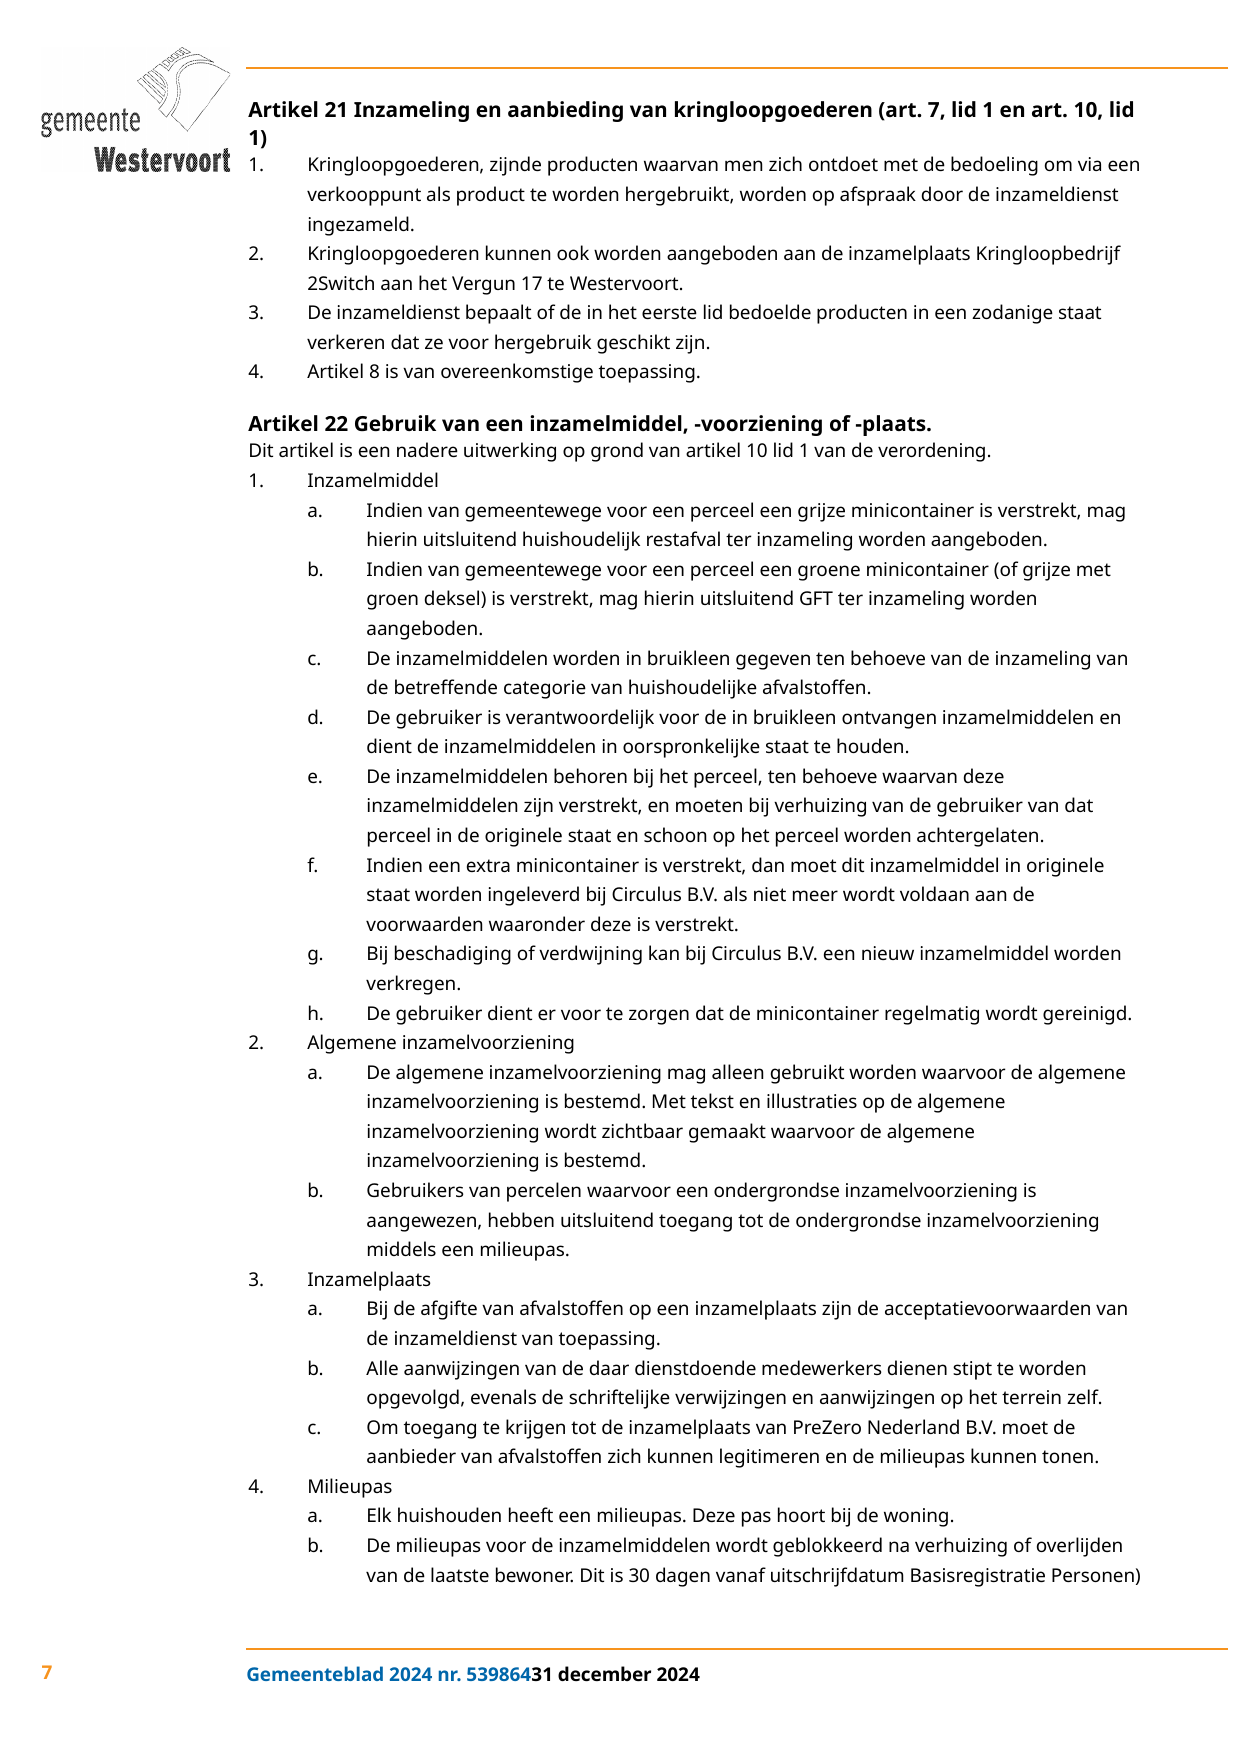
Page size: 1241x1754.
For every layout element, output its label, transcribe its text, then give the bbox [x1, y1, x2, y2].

list De inzamelmiddelen behoren bij het perceel, ten behoeve waarvan deze inzamelmiddelen zijn verstrekt, en moeten bij verhuizing van de gebruiker van dat perceel in de originele staat en schoon op het perceel worden achtergelaten. [307, 763, 1152, 848]
list Kringloopgoederen kunnen ook worden aangeboden aan de inzamelplaats Kringloopbedrijf 2Switch aan het Vergun 17 te Westervoort. [248, 240, 1152, 296]
list Artikel 8 is van overeenkomstige toepassing. [248, 359, 1152, 384]
list De algemene inzamelvoorziening mag alleen gebruikt worden waarvoor de algemene inzamelvoorziening is bestemd. Met tekst en illustraties op de algemene inzamelvoorziening wordt zichtbaar gemaakt waarvoor de algemene inzamelvoorziening is bestemd. [307, 1059, 1152, 1173]
list De gebruiker is verantwoordelijk voor de in bruikleen ontvangen inzamelmiddelen en dient de inzamelmiddelen in oorspronkelijke staat te houden. [307, 704, 1152, 759]
list Algemene inzamelvoorziening [248, 1029, 1152, 1055]
list De milieupas voor de inzamelmiddelen wordt geblokkeerd na verhuizing of overlijden van de laatste bewoner. Dit is 30 dagen vanaf uitschrijfdatum Basisregistratie Personen) [307, 1532, 1152, 1587]
picture [41, 47, 231, 172]
list Elk huishouden heeft een milieupas. Deze pas hoort bij de woning. [307, 1503, 1152, 1528]
list Inzamelplaats [248, 1266, 1152, 1292]
list De inzameldienst bepaalt of de in het eerste lid bedoelde producten in een zodanige staat verkeren dat ze voor hergebruik geschikt zijn. [248, 299, 1152, 355]
text Artikel 22 Gebruik van een inzamelmiddel, -voorziening of -plaats. [248, 409, 1152, 438]
list Indien een extra minicontainer is verstrekt, dan moet dit inzamelmiddel in originele staat worden ingeleverd bij Circulus B.V. als niet meer wordt voldaan aan de voorwaarden waaronder deze is verstrekt. [307, 852, 1152, 937]
list Indien van gemeentewege voor een perceel een grijze minicontainer is verstrekt, mag hierin uitsluitend huishoudelijk restafval ter inzameling worden aangeboden. [307, 497, 1152, 552]
text Dit artikel is een nadere uitwerking op grond van artikel 10 lid 1 van de verordening. [248, 438, 1152, 463]
text Artikel 21 Inzameling en aanbieding van kringloopgoederen (art. 7, lid 1 en art. 10, lid 1) [248, 95, 1152, 152]
list Bij beschadiging of verdwijning kan bij Circulus B.V. een nieuw inzamelmiddel worden verkregen. [307, 941, 1152, 996]
list De inzamelmiddelen worden in bruikleen gegeven ten behoeve van de inzameling van de betreffende categorie van huishoudelijke afvalstoffen. [307, 645, 1152, 700]
list Kringloopgoederen, zijnde producten waarvan men zich ontdoet met de bedoeling om via een verkooppunt als product te worden hergebruikt, worden op afspraak door de inzameldienst ingezameld. [248, 152, 1152, 237]
list Gebruikers van percelen waarvoor een ondergrondse inzamelvoorziening is aangewezen, hebben uitsluitend toegang tot de ondergrondse inzamelvoorziening middels een milieupas. [307, 1177, 1152, 1262]
list Milieupas [248, 1473, 1152, 1499]
list Om toegang te krijgen tot de inzamelplaats van PreZero Nederland B.V. moet de aanbieder van afvalstoffen zich kunnen legitimeren en de milieupas kunnen tonen. [307, 1414, 1152, 1469]
list Indien van gemeentewege voor een perceel een groene minicontainer (of grijze met groen deksel) is verstrekt, mag hierin uitsluitend GFT ter inzameling worden aangeboden. [307, 556, 1152, 641]
list Inzamelmiddel [248, 467, 1152, 493]
list Alle aanwijzingen van de daar dienstdoende medewerkers dienen stipt te worden opgevolgd, evenals de schriftelijke verwijzingen en aanwijzingen op het terrein zelf. [307, 1355, 1152, 1410]
list De gebruiker dient er voor te zorgen dat de minicontainer regelmatig wordt gereinigd. [307, 1000, 1152, 1025]
list Bij de afgifte van afvalstoffen op een inzamelplaats zijn de acceptatievoorwaarden van de inzameldienst van toepassing. [307, 1296, 1152, 1351]
